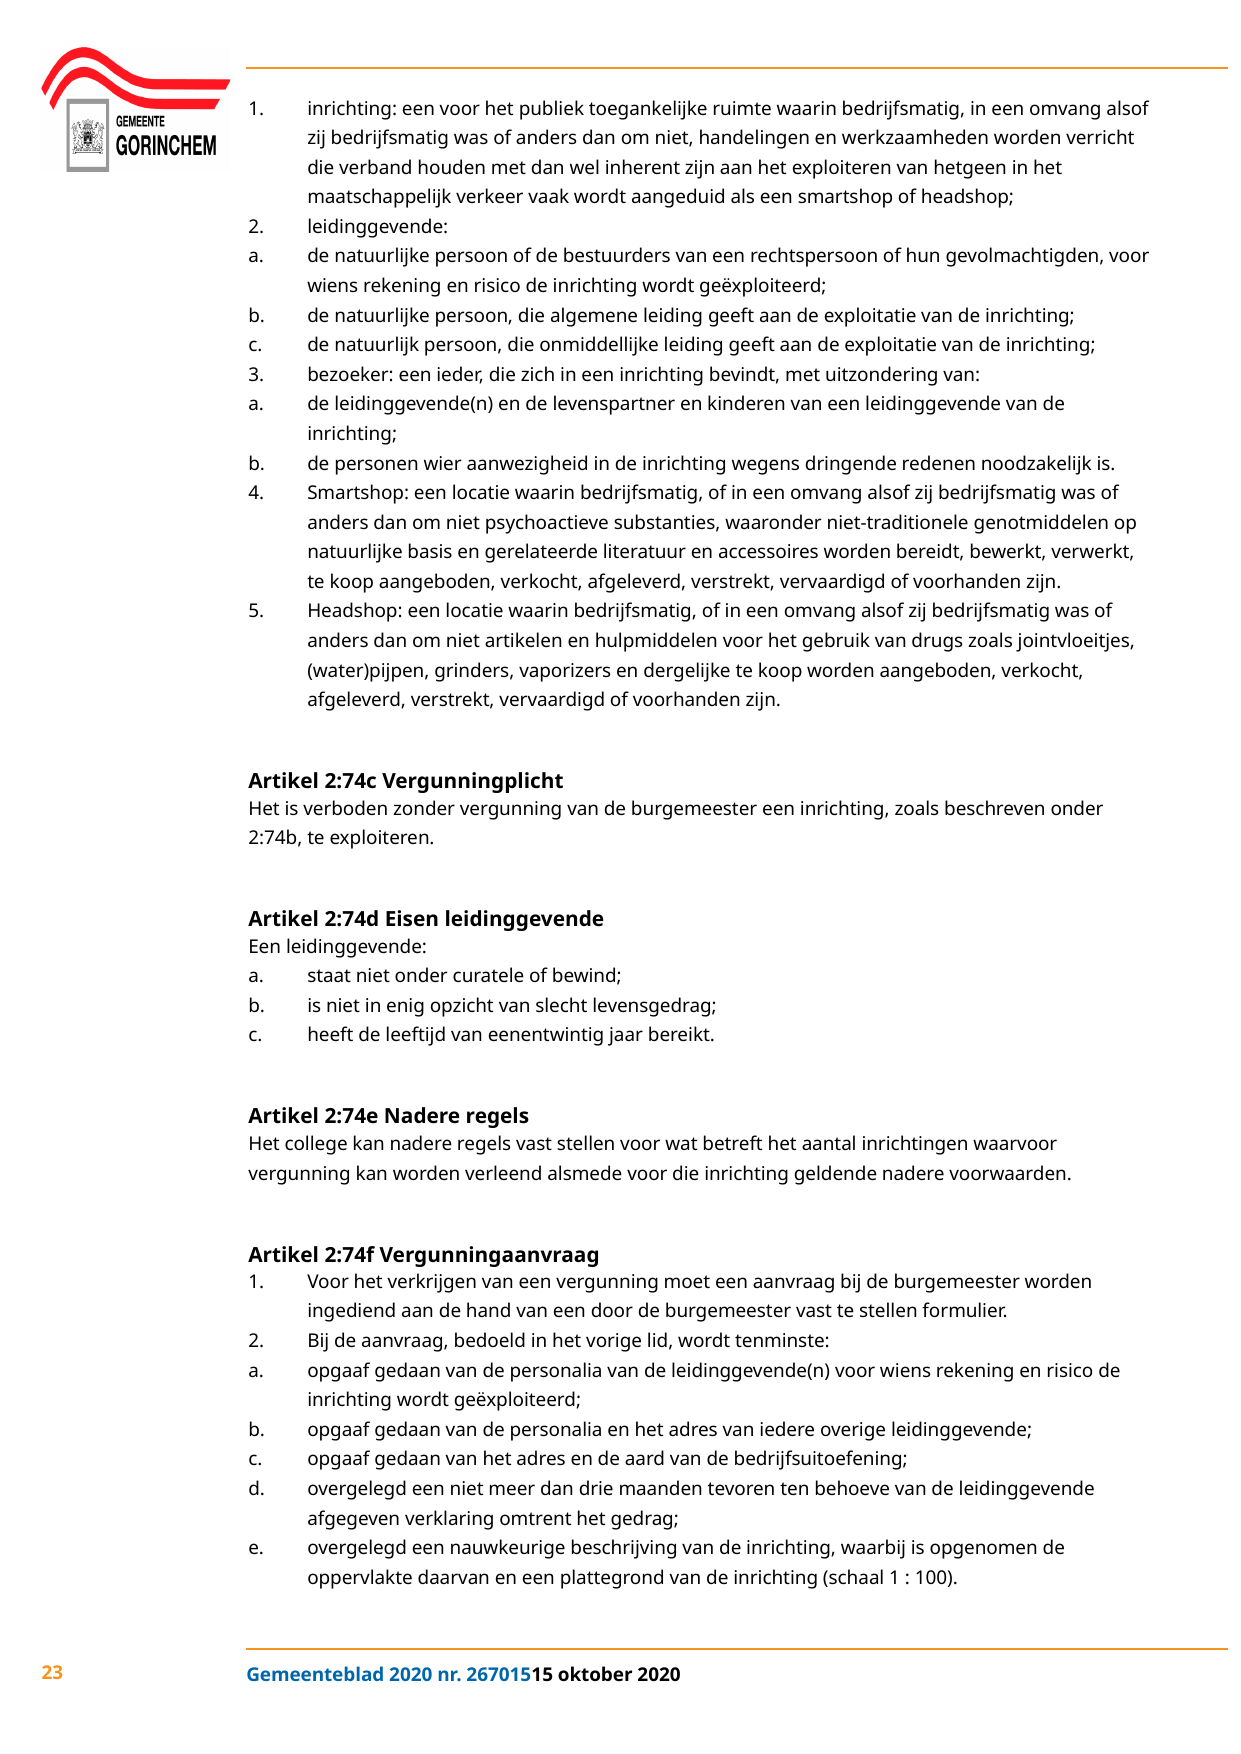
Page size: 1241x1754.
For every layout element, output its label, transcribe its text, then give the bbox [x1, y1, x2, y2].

picture [41, 47, 231, 172]
list opgaaf gedaan van de personalia en het adres van iedere overige leidinggevende; [248, 1416, 1152, 1442]
list staat niet onder curatele of bewind; [248, 962, 1152, 988]
text Het college kan nadere regels vast stellen voor wat betreft het aantal inrichtingen waarvoor vergunning kan worden verleend alsmede voor die inrichting geldende nadere voorwaarden. [248, 1130, 1152, 1185]
list de natuurlijke persoon of de bestuurders van een rechtspersoon of hun gevolmachtigden, voor wiens rekening en risico de inrichting wordt geëxploiteerd; [248, 243, 1152, 298]
text Het is verboden zonder vergunning van de burgemeester een inrichting, zoals beschreven onder 2:74b, te exploiteren. [248, 795, 1152, 850]
list opgaaf gedaan van de personalia van de leidinggevende(n) voor wiens rekening en risico de inrichting wordt geëxploiteerd; [248, 1357, 1152, 1412]
list bezoeker: een ieder, die zich in een inrichting bevindt, met uitzondering van: [248, 361, 1152, 387]
list Bij de aanvraag, bedoeld in het vorige lid, wordt tenminste: [248, 1327, 1152, 1353]
list Voor het verkrijgen van een vergunning moet een aanvraag bij de burgemeester worden ingediend aan de hand van een door de burgemeester vast te stellen formulier. [248, 1268, 1152, 1323]
text Artikel 2:74e Nadere regels [248, 1102, 1152, 1130]
list inrichting: een voor het publiek toegankelijke ruimte waarin bedrijfsmatig, in een omvang alsof zij bedrijfsmatig was of anders dan om niet, handelingen en werkzaamheden worden verricht die verband houden met dan wel inherent zijn aan het exploiteren van hetgeen in het maatschappelijk verkeer vaak wordt aangeduid als een smartshop of headshop; [248, 95, 1152, 209]
list de leidinggevende(n) en de levenspartner en kinderen van een leidinggevende van de inrichting; [248, 391, 1152, 446]
text Artikel 2:74f Vergunningaanvraag [248, 1240, 1152, 1268]
text Artikel 2:74c Vergunningplicht [248, 766, 1152, 795]
list is niet in enig opzicht van slecht levensgedrag; [248, 992, 1152, 1018]
list heeft de leeftijd van eenentwintig jaar bereikt. [248, 1022, 1152, 1047]
list Smartshop: een locatie waarin bedrijfsmatig, of in een omvang alsof zij bedrijfsmatig was of anders dan om niet psychoactieve substanties, waaronder niet-traditionele genotmiddelen op natuurlijke basis en gerelateerde literatuur en accessoires worden bereidt, bewerkt, verwerkt, te koop aangeboden, verkocht, afgeleverd, verstrekt, vervaardigd of voorhanden zijn. [248, 479, 1152, 594]
list overgelegd een nauwkeurige beschrijving van de inrichting, waarbij is opgenomen de oppervlakte daarvan en een plattegrond van de inrichting (schaal 1 : 100). [248, 1534, 1152, 1590]
text Een leidinggevende: [248, 933, 1152, 959]
list de natuurlijke persoon, die algemene leiding geeft aan de exploitatie van de inrichting; [248, 302, 1152, 328]
list Headshop: een locatie waarin bedrijfsmatig, of in een omvang alsof zij bedrijfsmatig was of anders dan om niet artikelen en hulpmiddelen voor het gebruik van drugs zoals jointvloeitjes, (water)pijpen, grinders, vaporizers en dergelijke te koop worden aangeboden, verkocht, afgeleverd, verstrekt, vervaardigd of voorhanden zijn. [248, 598, 1152, 712]
list de personen wier aanwezigheid in de inrichting wegens dringende redenen noodzakelijk is. [248, 450, 1152, 476]
list leidinggevende: [248, 213, 1152, 239]
text Artikel 2:74d Eisen leidinggevende [248, 904, 1152, 933]
list de natuurlijk persoon, die onmiddellijke leiding geeft aan de exploitatie van de inrichting; [248, 331, 1152, 357]
list opgaaf gedaan van het adres en de aard van de bedrijfsuitoefening; [248, 1446, 1152, 1471]
list overgelegd een niet meer dan drie maanden tevoren ten behoeve van de leidinggevende afgegeven verklaring omtrent het gedrag; [248, 1475, 1152, 1531]
